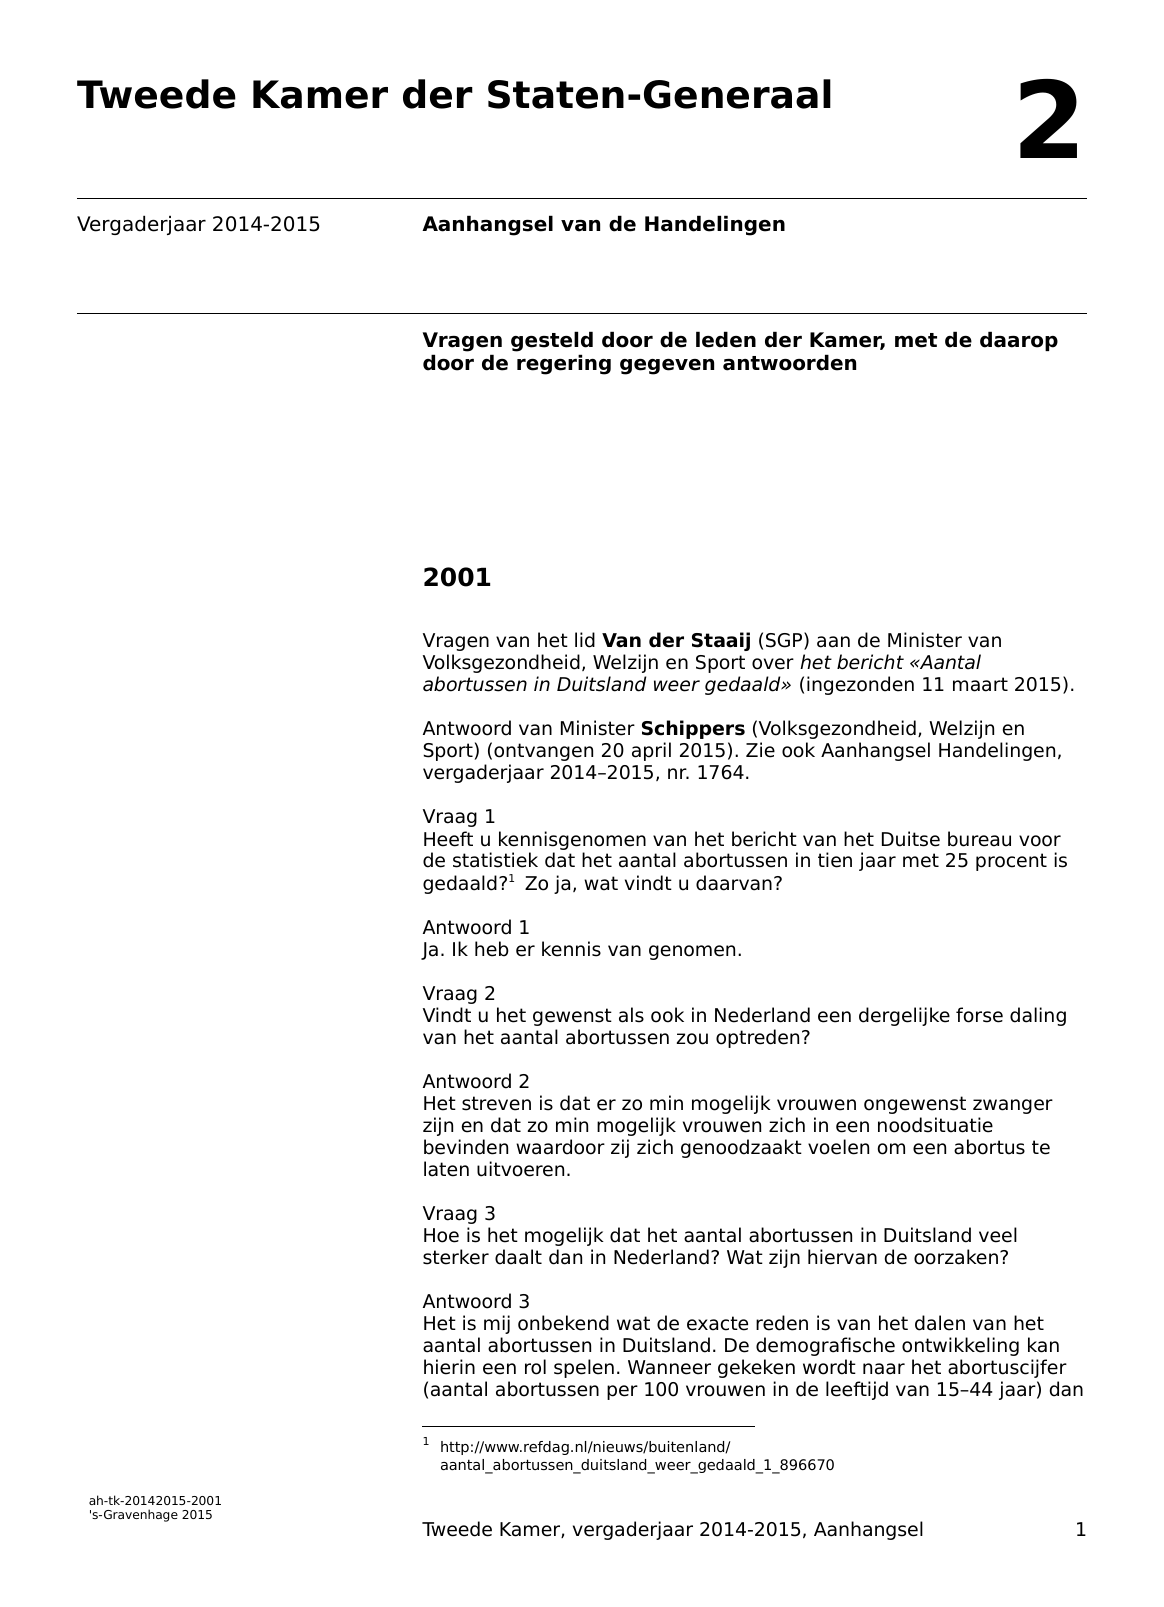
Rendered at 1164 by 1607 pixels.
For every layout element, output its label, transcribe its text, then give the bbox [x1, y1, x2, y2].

text Antwoord 3 [422, 1291, 1087, 1313]
text Vraag 2 [422, 983, 1087, 1005]
text Vraag 3 [422, 1203, 1087, 1225]
text 's-Gravenhage 2015 [88, 1508, 323, 1522]
text Het streven is dat er zo min mogelijk vrouwen ongewenst zwanger zijn en dat zo min mogelijk vrouwen zich in een noodsituatie bevinden waardoor zij zich genoodzaakt voelen om een abortus te laten uitvoeren. [422, 1093, 1087, 1181]
table_cell Vergaderjaar 2014-2015 [77, 199, 422, 313]
text Vraag 1 [422, 806, 1087, 828]
table_cell Vragen gesteld door de leden der Kamer, met de daarop door de regering gegeven antwoorden [422, 314, 1087, 375]
text Het is mij onbekend wat de exacte reden is van het dalen van het aantal abortussen in Duitsland. De demografische ontwikkeling kan hierin een rol spelen. Wanneer gekeken wordt naar het abortuscijfer (aantal abortussen per 100 vrouwen in de leeftijd van 15–44 jaar) dan [422, 1313, 1087, 1401]
text Hoe is het mogelijk dat het aantal abortussen in Duitsland veel sterker daalt dan in Nederland? Wat zijn hiervan de oorzaken? [422, 1225, 1087, 1269]
text Vragen van het lid Van der Staaij (SGP) aan de Minister van Volksgezondheid, Welzijn en Sport over het bericht «Aantal abortussen in Duitsland weer gedaald» (ingezonden 11 maart 2015). [422, 630, 1087, 696]
text http://www.refdag.nl/nieuws/buitenland/aantal_abortussen_duitsland_weer_gedaald_1_896670 [422, 1435, 1087, 1474]
text Antwoord 2 [422, 1071, 1087, 1093]
text Antwoord van Minister Schippers (Volksgezondheid, Welzijn en Sport) (ontvangen 20 april 2015). Zie ook Aanhangsel Handelingen, vergaderjaar 2014–2015, nr. 1764. [422, 718, 1087, 784]
text Vindt u het gewenst als ook in Nederland een dergelijke forse daling van het aantal abortussen zou optreden? [422, 1005, 1087, 1049]
text Antwoord 1 [422, 917, 1087, 938]
table_header 2 [886, 59, 1087, 198]
text Heeft u kennisgenomen van het bericht van het Duitse bureau voor de statistiek dat het aantal abortussen in tien jaar met 25 procent is gedaald? Zo ja, wat vindt u daarvan? [422, 828, 1087, 894]
table_header Tweede Kamer der Staten-Generaal [77, 59, 886, 198]
text 2001 [422, 563, 1087, 592]
text Ja. Ik heb er kennis van genomen. [422, 938, 1087, 961]
text ah-tk-20142015-2001 [88, 1494, 323, 1508]
table_cell [77, 314, 422, 375]
table_cell Aanhangsel van de Handelingen [422, 199, 1087, 313]
